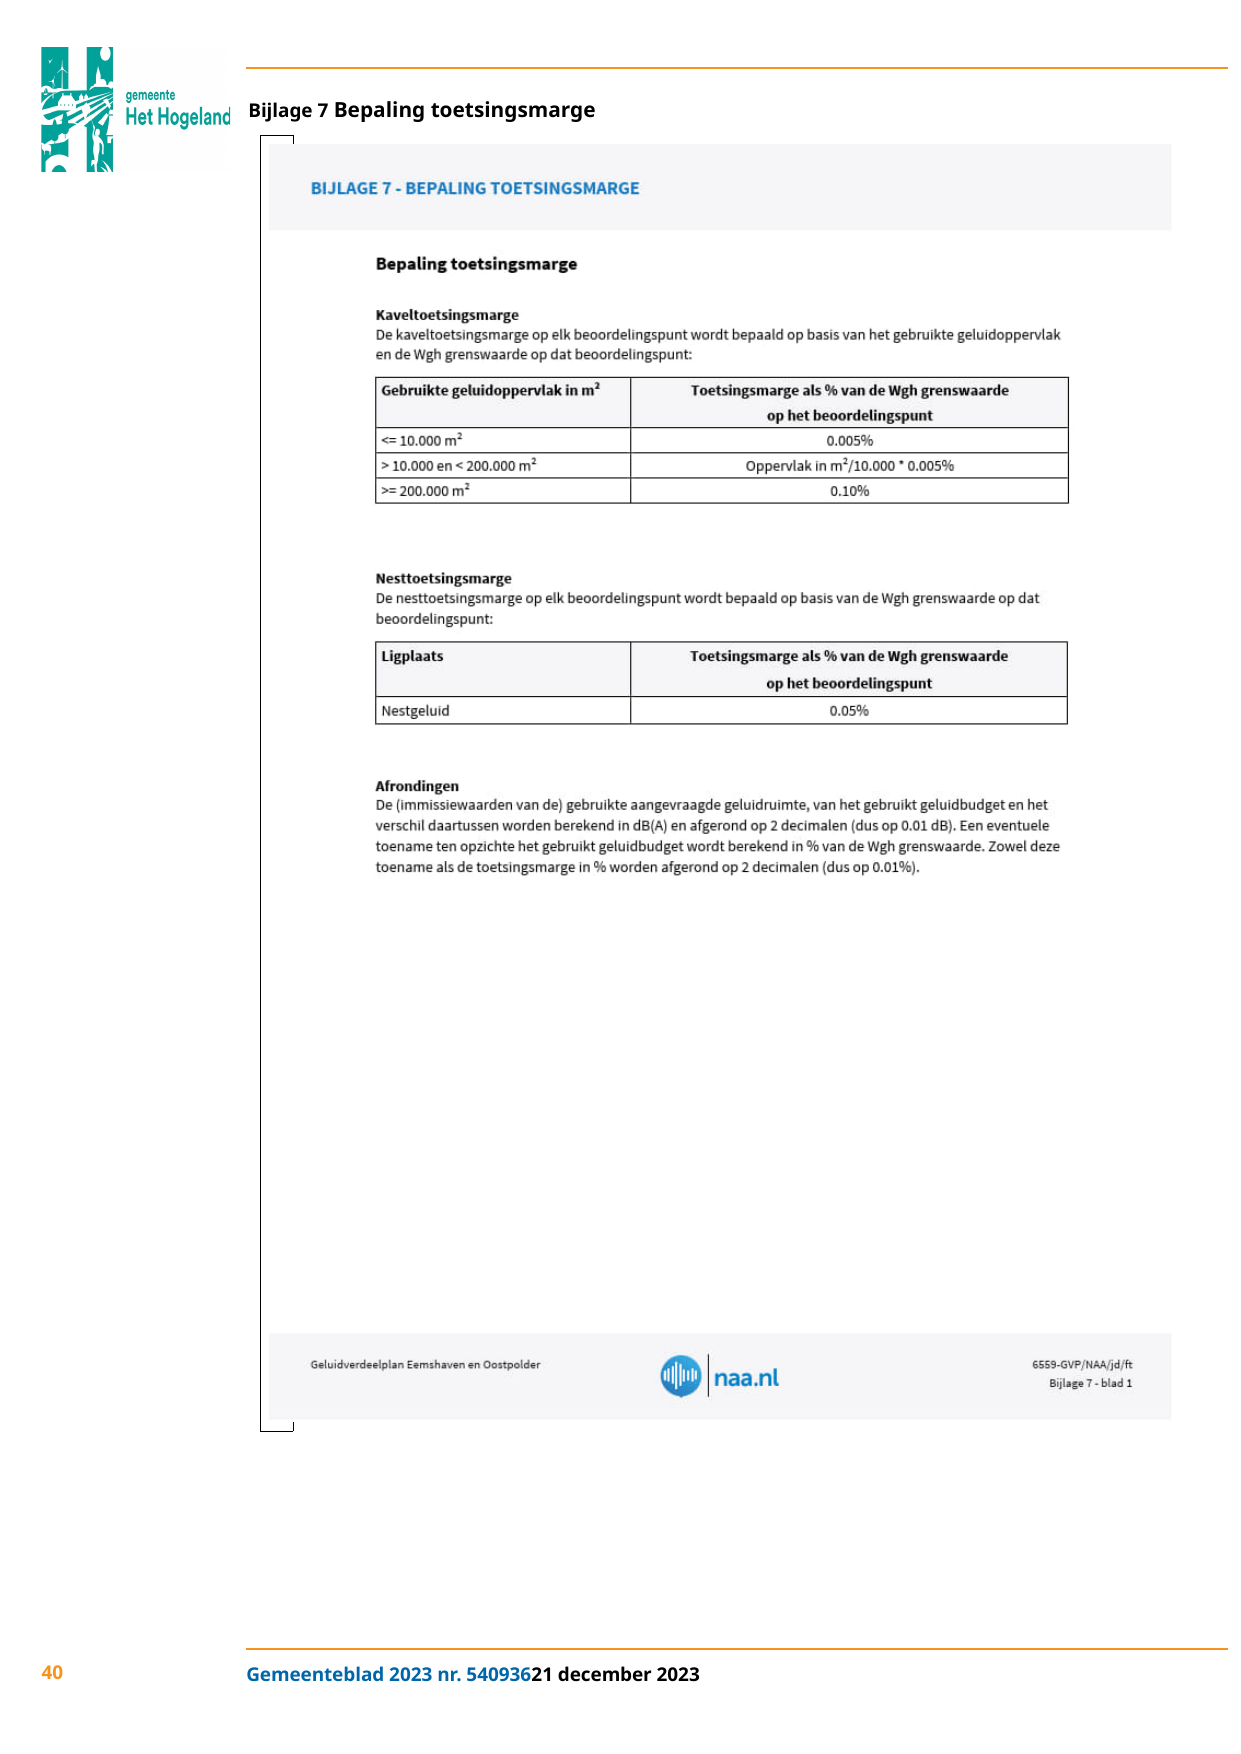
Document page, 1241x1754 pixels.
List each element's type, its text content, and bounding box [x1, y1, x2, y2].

text Bijlage 7 Bepaling toetsingsmarge [248, 95, 1152, 123]
picture [41, 47, 231, 172]
picture [268, 144, 1173, 1422]
